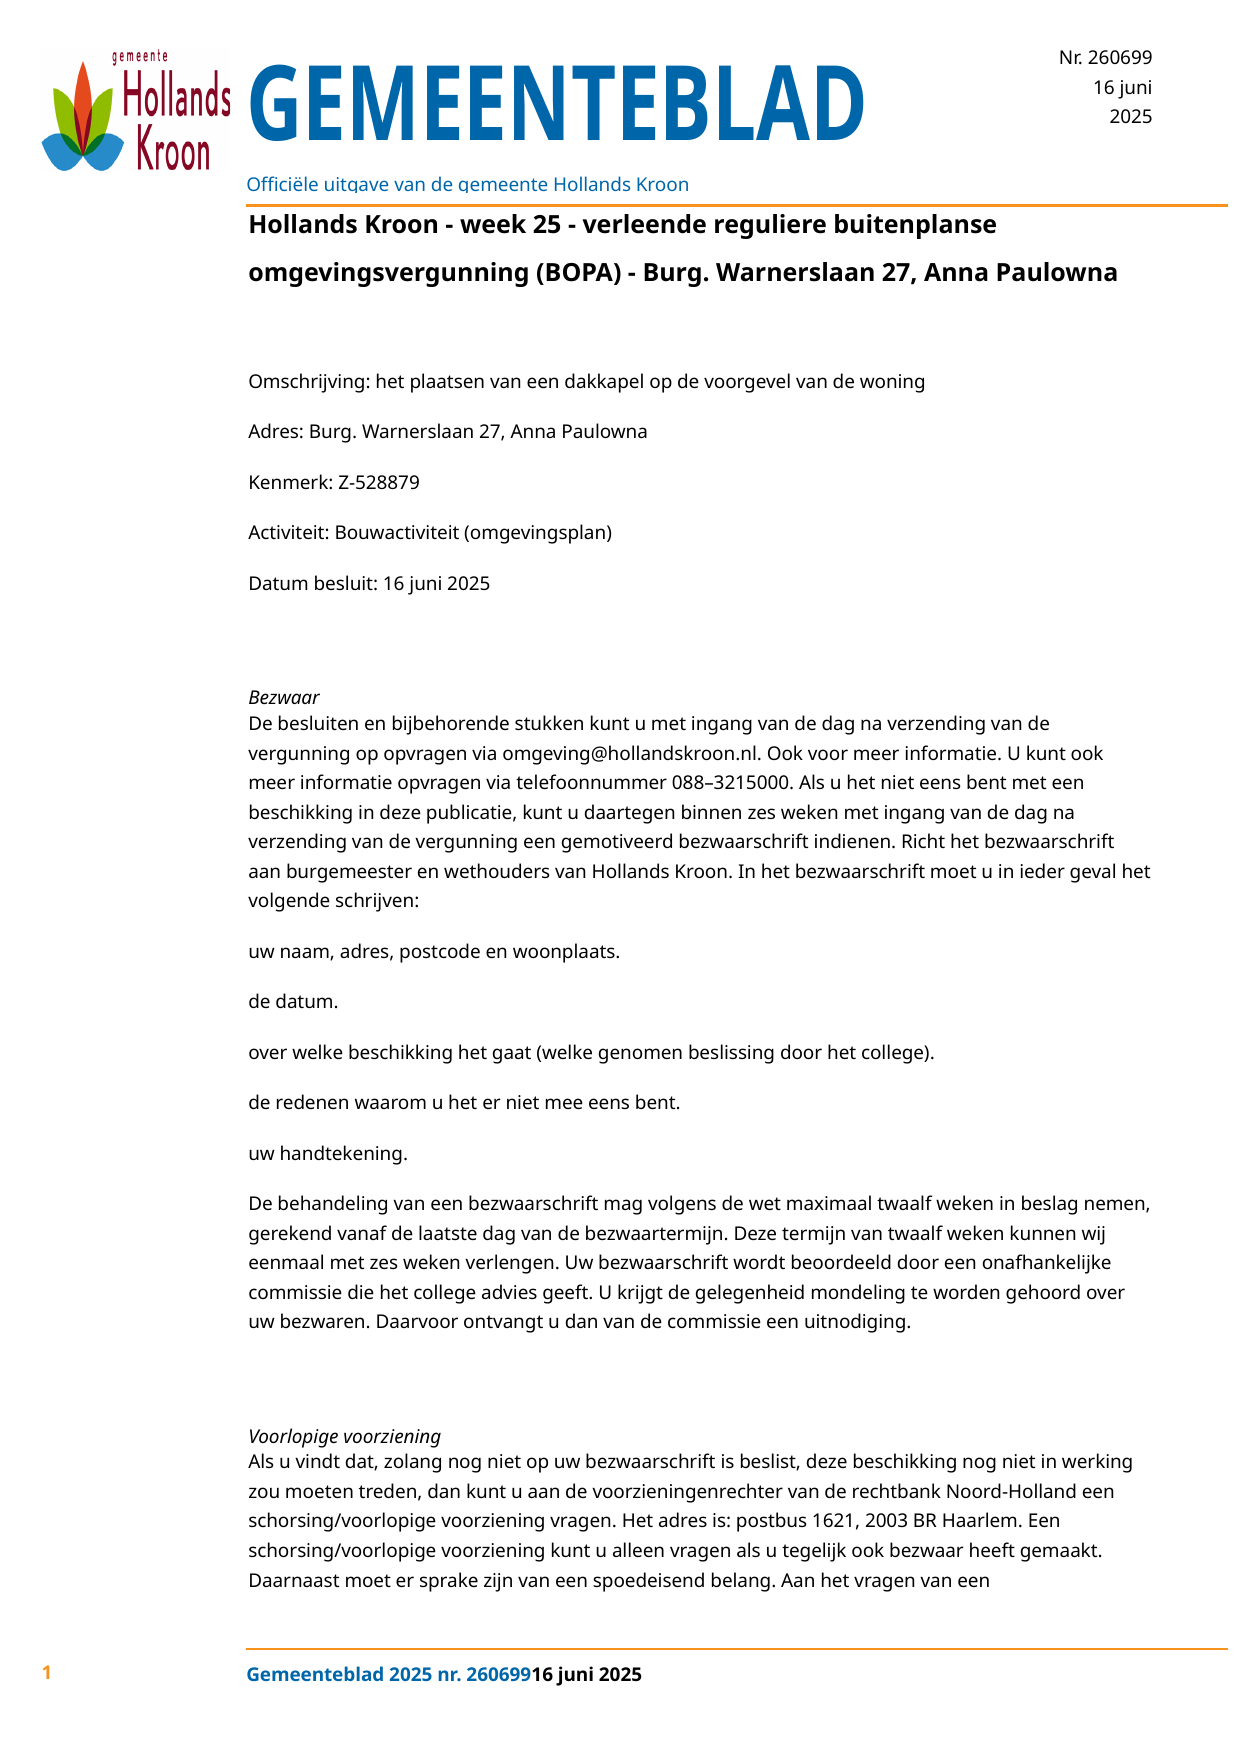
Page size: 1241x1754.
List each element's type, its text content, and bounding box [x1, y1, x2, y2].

text Kenmerk: Z-528879 [248, 469, 1152, 495]
text uw naam, adres, postcode en woonplaats. [248, 938, 1152, 964]
text Bezwaar [248, 684, 1152, 710]
picture [41, 47, 231, 172]
text De behandeling van een bezwaarschrift mag volgens de wet maximaal twaalf weken in beslag nemen, gerekend vanaf de laatste dag van de bezwaartermijn. Deze termijn van twaalf weken kunnen wij eenmaal met zes weken verlengen. Uw bezwaarschrift wordt beoordeeld door een onafhankelijke commissie die het college advies geeft. U krijgt de gelegenheid mondeling te worden gehoord over uw bezwaren. Daarvoor ontvangt u dan van de commissie een uitnodiging. [248, 1190, 1152, 1334]
text Activiteit: Bouwactiviteit (omgevingsplan) [248, 519, 1152, 545]
text Hollands Kroon - week 25 - verleende reguliere buitenplanse omgevingsvergunning (BOPA) - Burg. Warnerslaan 27, Anna Paulowna [248, 207, 1152, 288]
text de redenen waarom u het er niet mee eens bent. [248, 1089, 1152, 1115]
text Voorlopige voorziening [248, 1423, 1152, 1448]
text over welke beschikking het gaat (welke genomen beslissing door het college). [248, 1039, 1152, 1064]
text De besluiten en bijbehorende stukken kunt u met ingang van de dag na verzending van de vergunning op opvragen via omgeving@hollandskroon.nl. Ook voor meer informatie. U kunt ook meer informatie opvragen via telefoonnummer 088–3215000. Als u het niet eens bent met een beschikking in deze publicatie, kunt u daartegen binnen zes weken met ingang van de dag na verzending van de vergunning een gemotiveerd bezwaarschrift indienen. Richt het bezwaarschrift aan burgemeester en wethouders van Hollands Kroon. In het bezwaarschrift moet u in ieder geval het volgende schrijven: [248, 710, 1152, 913]
text Als u vindt dat, zolang nog niet op uw bezwaarschrift is beslist, deze beschikking nog niet in werking zou moeten treden, dan kunt u aan de voorzieningenrechter van de rechtbank Noord-Holland een schorsing/voorlopige voorziening vragen. Het adres is: postbus 1621, 2003 BR Haarlem. Een schorsing/voorlopige voorziening kunt u alleen vragen als u tegelijk ook bezwaar heeft gemaakt. Daarnaast moet er sprake zijn van een spoedeisend belang. Aan het vragen van een [248, 1448, 1152, 1593]
text uw handtekening. [248, 1140, 1152, 1165]
text Datum besluit: 16 juni 2025 [248, 570, 1152, 596]
text de datum. [248, 988, 1152, 1014]
text Omschrijving: het plaatsen van een dakkapel op de voorgevel van de woning [248, 368, 1152, 394]
text Adres: Burg. Warnerslaan 27, Anna Paulowna [248, 419, 1152, 444]
